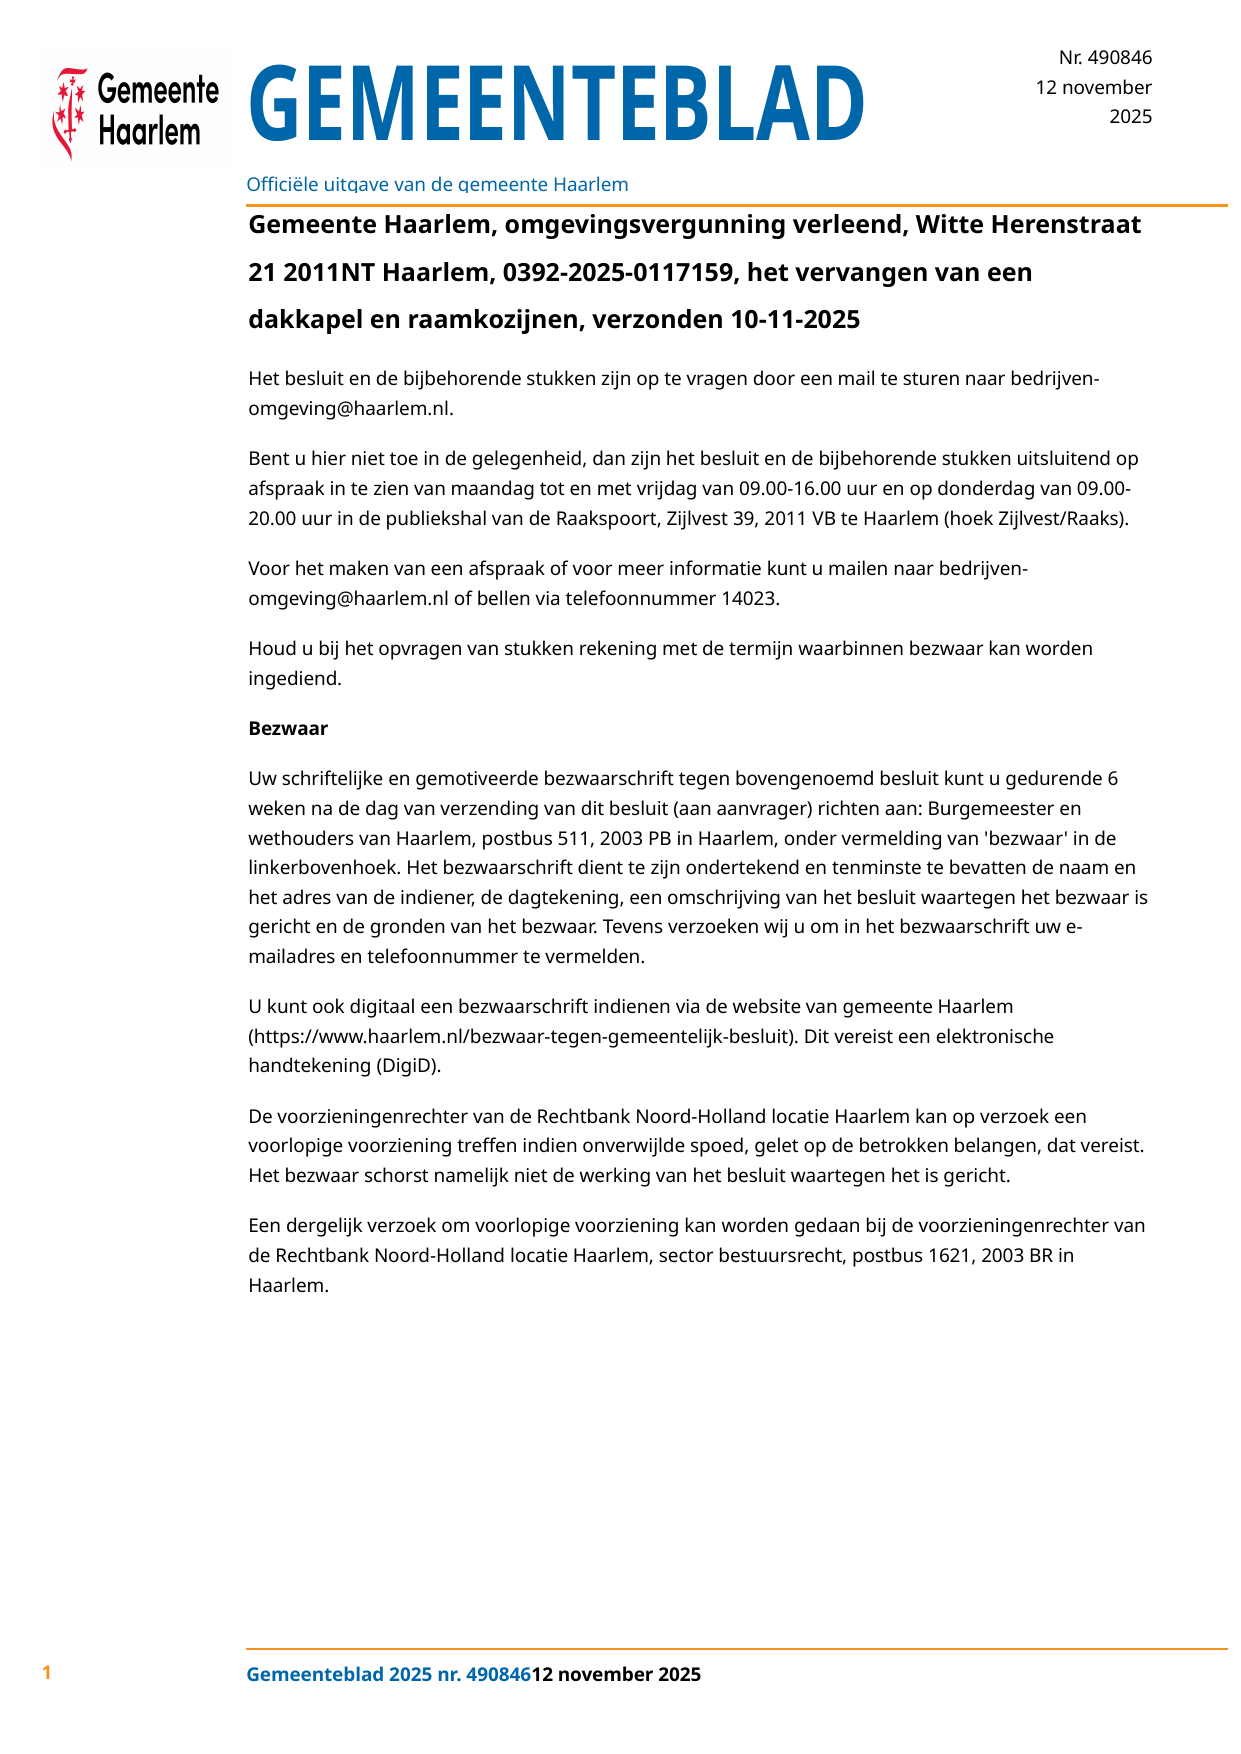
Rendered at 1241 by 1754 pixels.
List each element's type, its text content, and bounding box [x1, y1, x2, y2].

text Een dergelijk verzoek om voorlopige voorziening kan worden gedaan bij de voorzieningenrechter van de Rechtbank Noord-Holland locatie Haarlem, sector bestuursrecht, postbus 1621, 2003 BR in Haarlem. [248, 1213, 1152, 1297]
picture [41, 47, 231, 172]
text Voor het maken van een afspraak of voor meer informatie kunt u mailen naar bedrijven-omgeving@haarlem.nl of bellen via telefoonnummer 14023. [248, 555, 1152, 610]
text U kunt ook digitaal een bezwaarschrift indienen via de website van gemeente Haarlem (https://www.haarlem.nl/bezwaar-tegen-gemeentelijk-besluit). Dit vereist een elektronische handtekening (DigiD). [248, 993, 1152, 1078]
text De voorzieningenrechter van de Rechtbank Noord-Holland locatie Haarlem kan op verzoek een voorlopige voorziening treffen indien onverwijlde spoed, gelet op de betrokken belangen, dat vereist. Het bezwaar schorst namelijk niet de werking van het besluit waartegen het is gericht. [248, 1103, 1152, 1188]
text Bezwaar [248, 715, 1152, 741]
text Bent u hier niet toe in de gelegenheid, dan zijn het besluit en de bijbehorende stukken uitsluitend op afspraak in te zien van maandag tot en met vrijdag van 09.00-16.00 uur en op donderdag van 09.00-20.00 uur in de publiekshal van de Raakspoort, Zijlvest 39, 2011 VB te Haarlem (hoek Zijlvest/Raaks). [248, 446, 1152, 530]
text Houd u bij het opvragen van stukken rekening met de termijn waarbinnen bezwaar kan worden ingediend. [248, 635, 1152, 690]
text Uw schriftelijke en gemotiveerde bezwaarschrift tegen bovengenoemd besluit kunt u gedurende 6 weken na de dag van verzending van dit besluit (aan aanvrager) richten aan: Burgemeester en wethouders van Haarlem, postbus 511, 2003 PB in Haarlem, onder vermelding van 'bezwaar' in de linkerbovenhoek. Het bezwaarschrift dient te zijn ondertekend en tenminste te bevatten de naam en het adres van de indiener, de dagtekening, een omschrijving van het besluit waartegen het bezwaar is gericht en de gronden van het bezwaar. Tevens verzoeken wij u om in het bezwaarschrift uw e-mailadres en telefoonnummer te vermelden. [248, 766, 1152, 969]
text Het besluit en de bijbehorende stukken zijn op te vragen door een mail te sturen naar bedrijven-omgeving@haarlem.nl. [248, 366, 1152, 421]
text Gemeente Haarlem, omgevingsvergunning verleend, Witte Herenstraat 21 2011NT Haarlem, 0392-2025-0117159, het vervangen van een dakkapel en raamkozijnen, verzonden 10-11-2025 [248, 207, 1152, 336]
